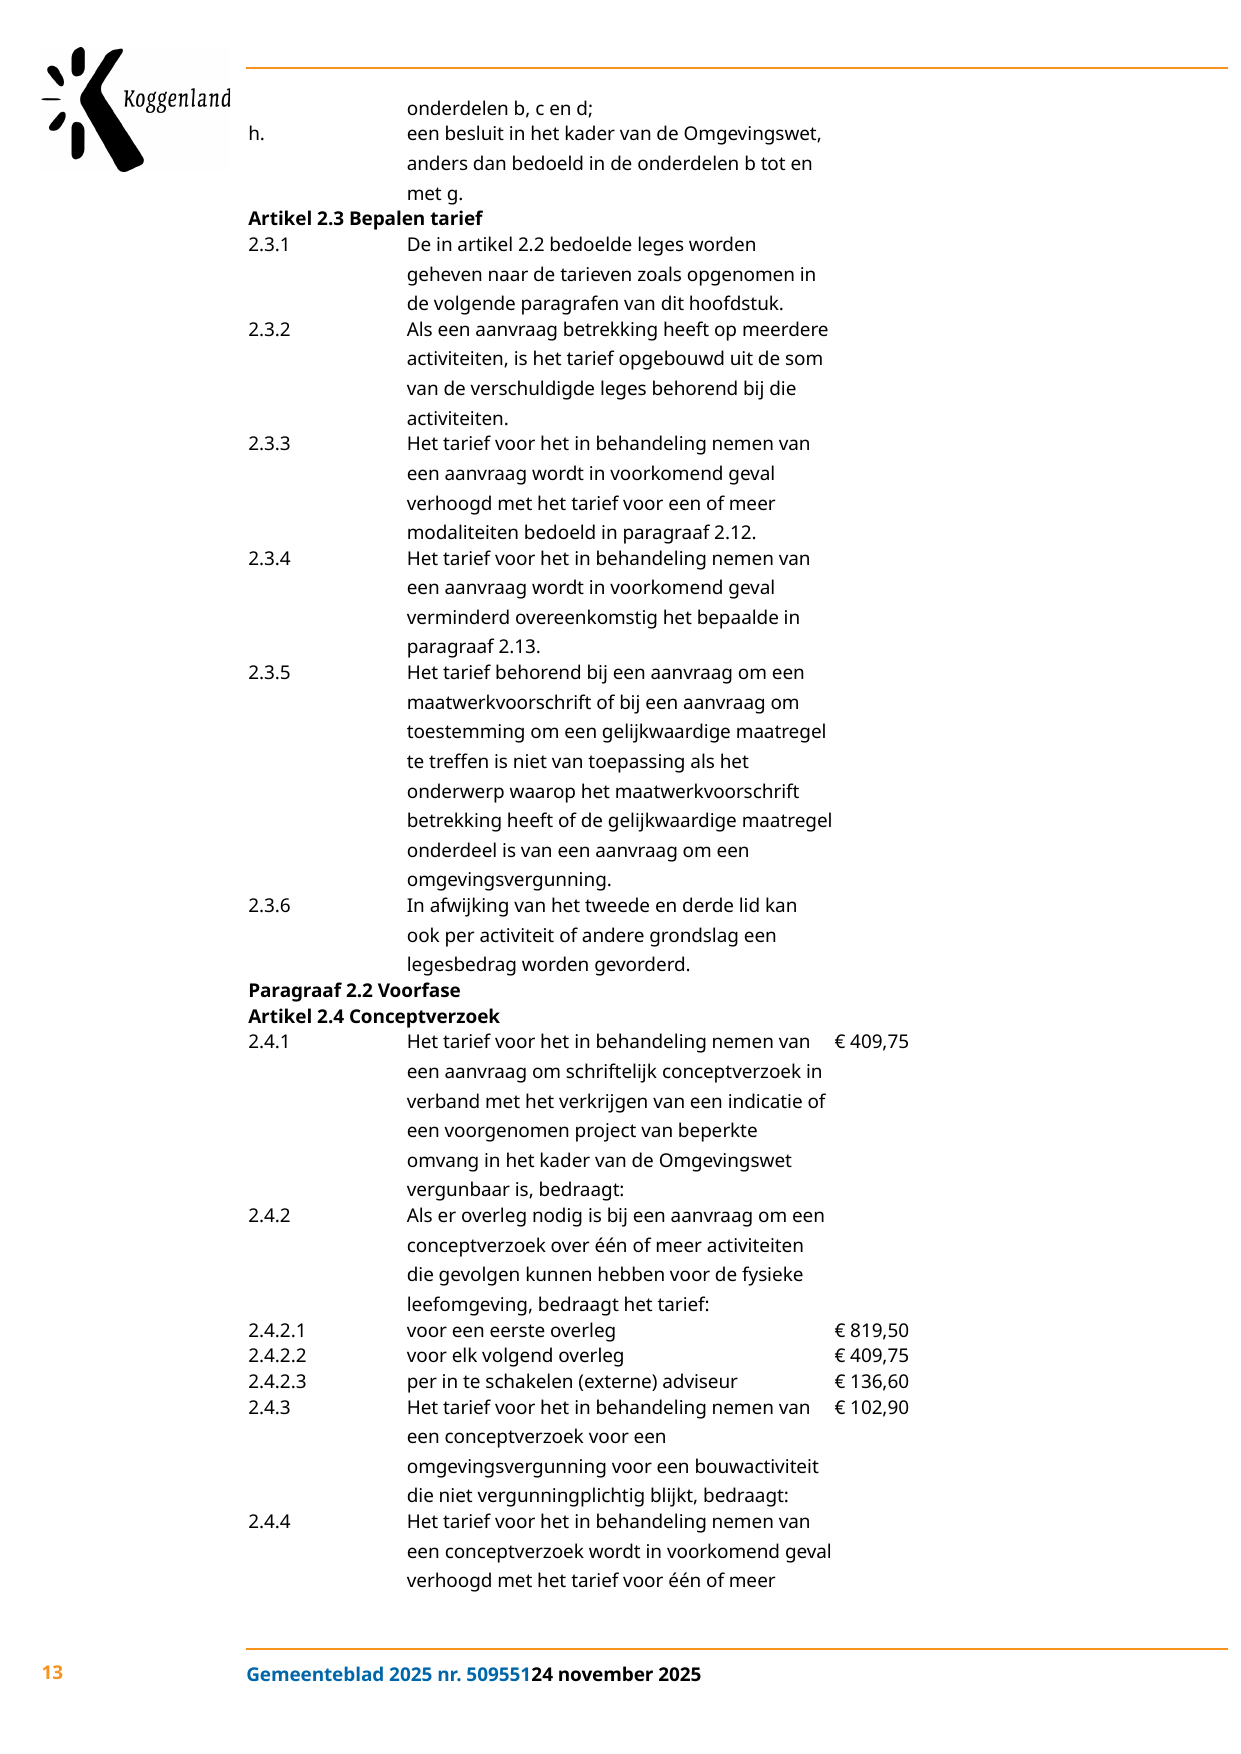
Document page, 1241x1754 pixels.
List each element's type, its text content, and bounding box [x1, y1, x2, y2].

table_cell een besluit in het kader van de Omgevingswet, anders dan bedoeld in de onderdelen b tot en met g. [407, 121, 834, 205]
table_cell Het tarief voor het in behandeling nemen van een aanvraag om schriftelijk conceptverzoek in verband met het verkrijgen van een indicatie of een voorgenomen project van beperkte omvang in het kader van de Omgevingswet vergunbaar is, bedraagt: [407, 1029, 834, 1202]
table_cell 2.3.1 [248, 231, 407, 316]
table_cell Het tarief voor het in behandeling nemen van een conceptverzoek voor een omgevingsvergunning voor een bouwactiviteit die niet vergunningplichtig blijkt, bedraagt: [407, 1394, 834, 1508]
table_cell [834, 1003, 993, 1029]
table_cell € 102,90 [834, 1394, 993, 1508]
table_cell Het tarief voor het in behandeling nemen van een aanvraag wordt in voorkomend geval verminderd overeenkomstig het bepaalde in paragraaf 2.13. [407, 545, 834, 659]
table_cell € 409,75 [834, 1343, 993, 1368]
table_cell [834, 316, 993, 431]
table_cell Paragraaf 2.2 Voorfase [248, 977, 834, 1003]
table_cell 2.4.2.3 [248, 1368, 407, 1394]
table_cell Het tarief voor het in behandeling nemen van een conceptverzoek wordt in voorkomend geval verhoogd met het tarief voor één of meer [407, 1509, 834, 1593]
table_cell € 819,50 [834, 1317, 993, 1342]
table_cell 2.4.4 [248, 1509, 407, 1593]
table_cell Het tarief behorend bij een aanvraag om een maatwerkvoorschrift of bij een aanvraag om toestemming om een gelijkwaardige maatregel te treffen is niet van toepassing als het onderwerp waarop het maatwerkvoorschrift betrekking heeft of de gelijkwaardige maatregel onderdeel is van een aanvraag om een omgevingsvergunning. [407, 660, 834, 892]
table_cell [834, 1202, 993, 1317]
table_cell [993, 316, 1152, 431]
table_cell [993, 1029, 1152, 1202]
picture [41, 47, 231, 172]
table_cell De in artikel 2.2 bedoelde leges worden geheven naar de tarieven zoals opgenomen in de volgende paragrafen van dit hoofdstuk. [407, 231, 834, 316]
table_cell [993, 205, 1152, 231]
table_cell per in te schakelen (externe) adviseur [407, 1368, 834, 1394]
table_cell € 136,60 [834, 1368, 993, 1394]
table_cell [993, 1368, 1152, 1394]
table_cell [834, 660, 993, 892]
table_cell [993, 1003, 1152, 1029]
table_cell [834, 231, 993, 316]
table_cell [834, 977, 993, 1003]
table_cell 2.3.6 [248, 892, 407, 977]
table_cell [993, 95, 1152, 121]
table_cell 2.4.3 [248, 1394, 407, 1508]
table_cell 2.3.3 [248, 431, 407, 545]
table_cell [834, 121, 993, 205]
table_cell [993, 121, 1152, 205]
table_cell 2.4.2.1 [248, 1317, 407, 1342]
table_cell [834, 545, 993, 659]
table_cell [993, 1317, 1152, 1342]
table_cell Als een aanvraag betrekking heeft op meerdere activiteiten, is het tarief opgebouwd uit de som van de verschuldigde leges behorend bij die activiteiten. [407, 316, 834, 431]
table_cell 2.4.1 [248, 1029, 407, 1202]
table_cell [993, 1202, 1152, 1317]
table_cell [993, 545, 1152, 659]
table_cell onderdelen b, c en d; [407, 95, 834, 121]
table_cell [834, 431, 993, 545]
table_cell [834, 892, 993, 977]
table_cell In afwijking van het tweede en derde lid kan ook per activiteit of andere grondslag een legesbedrag worden gevorderd. [407, 892, 834, 977]
table_cell voor een eerste overleg [407, 1317, 834, 1342]
table_cell [993, 977, 1152, 1003]
table_cell [993, 1343, 1152, 1368]
table_cell [993, 892, 1152, 977]
table_cell [993, 1509, 1152, 1593]
table_cell Artikel 2.4 Conceptverzoek [248, 1003, 834, 1029]
table_cell [993, 660, 1152, 892]
table_cell [834, 1509, 993, 1593]
table_cell Het tarief voor het in behandeling nemen van een aanvraag wordt in voorkomend geval verhoogd met het tarief voor een of meer modaliteiten bedoeld in paragraaf 2.12. [407, 431, 834, 545]
table_cell 2.3.2 [248, 316, 407, 431]
table_cell 2.4.2 [248, 1202, 407, 1317]
table_cell [993, 231, 1152, 316]
table_cell 2.4.2.2 [248, 1343, 407, 1368]
table_cell Artikel 2.3 Bepalen tarief [248, 205, 834, 231]
table_cell [834, 95, 993, 121]
table_cell h. [248, 121, 407, 205]
table_cell € 409,75 [834, 1029, 993, 1202]
table_cell 2.3.5 [248, 660, 407, 892]
table_cell [993, 1394, 1152, 1508]
table_cell voor elk volgend overleg [407, 1343, 834, 1368]
table_cell [834, 205, 993, 231]
table_cell [248, 95, 407, 121]
table_cell [993, 431, 1152, 545]
table_cell Als er overleg nodig is bij een aanvraag om een conceptverzoek over één of meer activiteiten die gevolgen kunnen hebben voor de fysieke leefomgeving, bedraagt het tarief: [407, 1202, 834, 1317]
table_cell 2.3.4 [248, 545, 407, 659]
